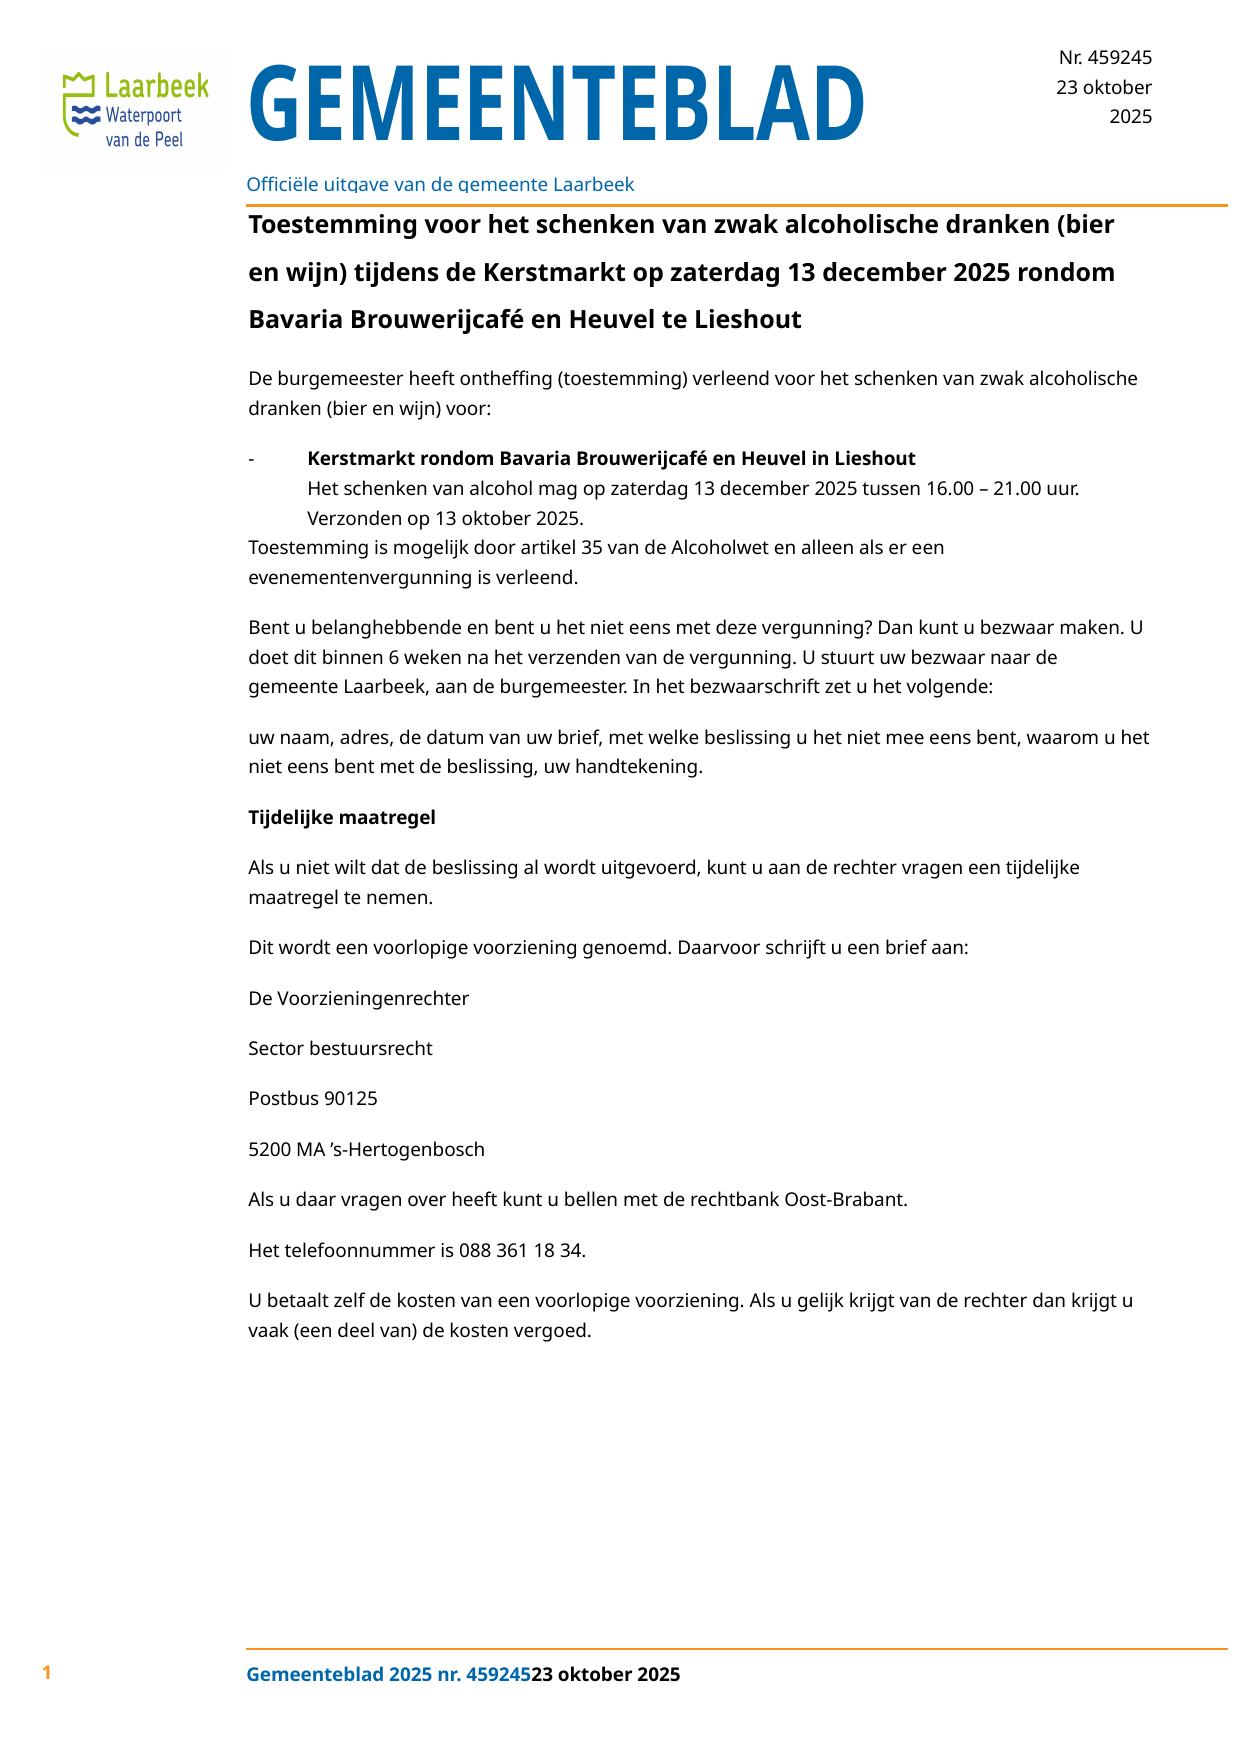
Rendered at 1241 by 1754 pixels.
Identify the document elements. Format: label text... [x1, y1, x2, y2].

text Als u daar vragen over heeft kunt u bellen met de rechtbank Oost-Brabant. [248, 1186, 1152, 1212]
text 5200 MA ’s-Hertogenbosch [248, 1136, 1152, 1162]
list Het schenken van alcohol mag op zaterdag 13 december 2025 tussen 16.00 – 21.00 uur. Verzonden op 13 oktober 2025. [248, 475, 1152, 530]
text U betaalt zelf de kosten van een voorlopige voorziening. Als u gelijk krijgt van de rechter dan krijgt u vaak (een deel van) de kosten vergoed. [248, 1287, 1152, 1342]
text Het telefoonnummer is 088 361 18 34. [248, 1237, 1152, 1262]
text Toestemming voor het schenken van zwak alcoholische dranken (bier en wijn) tijdens de Kerstmarkt op zaterdag 13 december 2025 rondom Bavaria Brouwerijcafé en Heuvel te Lieshout [248, 207, 1152, 336]
text Dit wordt een voorlopige voorziening genoemd. Daarvoor schrijft u een brief aan: [248, 934, 1152, 960]
picture [41, 47, 231, 172]
text De Voorzieningenrechter [248, 985, 1152, 1010]
text Tijdelijke maatregel [248, 804, 1152, 829]
text Als u niet wilt dat de beslissing al wordt uitgevoerd, kunt u aan de rechter vragen een tijdelijke maatregel te nemen. [248, 854, 1152, 909]
text Toestemming is mogelijk door artikel 35 van de Alcoholwet en alleen als er een evenementenvergunning is verleend. [248, 534, 1152, 589]
text uw naam, adres, de datum van uw brief, met welke beslissing u het niet mee eens bent, waarom u het niet eens bent met de beslissing, uw handtekening. [248, 724, 1152, 779]
text Sector bestuursrecht [248, 1035, 1152, 1061]
text Postbus 90125 [248, 1086, 1152, 1111]
text De burgemeester heeft ontheffing (toestemming) verleend voor het schenken van zwak alcoholische dranken (bier en wijn) voor: [248, 366, 1152, 421]
list Kerstmarkt rondom Bavaria Brouwerijcafé en Heuvel in Lieshout [248, 446, 1152, 471]
text Bent u belanghebbende en bent u het niet eens met deze vergunning? Dan kunt u bezwaar maken. U doet dit binnen 6 weken na het verzenden van de vergunning. U stuurt uw bezwaar naar de gemeente Laarbeek, aan de burgemeester. In het bezwaarschrift zet u het volgende: [248, 614, 1152, 699]
